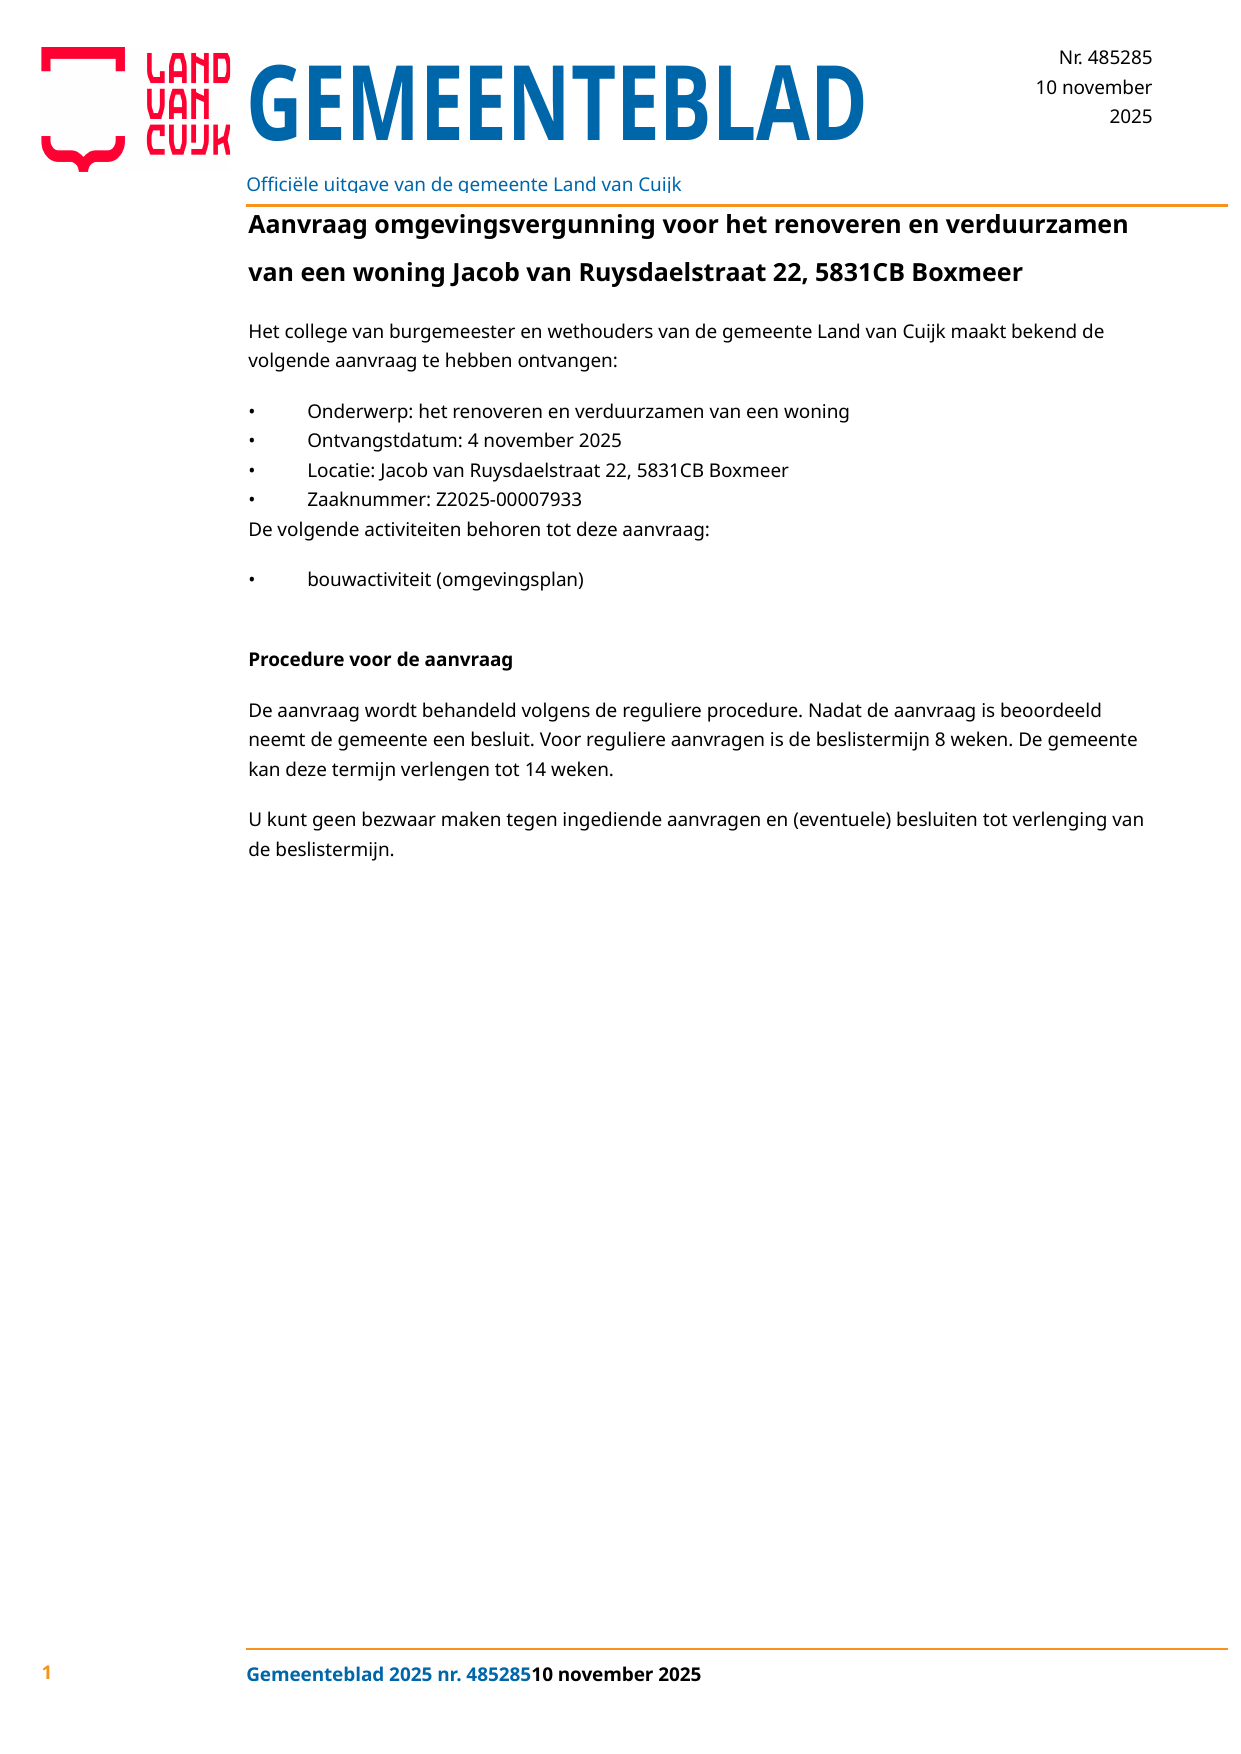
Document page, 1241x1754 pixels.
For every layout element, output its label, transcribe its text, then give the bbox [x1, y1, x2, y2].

text De volgende activiteiten behoren tot deze aanvraag: [248, 516, 1152, 542]
list Onderwerp: het renoveren en verduurzamen van een woning [248, 398, 1152, 424]
text De aanvraag wordt behandeld volgens de reguliere procedure. Nadat de aanvraag is beoordeeld neemt de gemeente een besluit. Voor reguliere aanvragen is de beslistermijn 8 weken. De gemeente kan deze termijn verlengen tot 14 weken. [248, 697, 1152, 782]
list Locatie: Jacob van Ruysdaelstraat 22, 5831CB Boxmeer [248, 457, 1152, 483]
text Procedure voor de aanvraag [248, 647, 1152, 672]
list bouwactiviteit (omgevingsplan) [248, 567, 1152, 592]
list Ontvangstdatum: 4 november 2025 [248, 427, 1152, 453]
text Het college van burgemeester en wethouders van de gemeente Land van Cuijk maakt bekend de volgende aanvraag te hebben ontvangen: [248, 318, 1152, 373]
picture [41, 47, 231, 172]
text Aanvraag omgevingsvergunning voor het renoveren en verduurzamen van een woning Jacob van Ruysdaelstraat 22, 5831CB Boxmeer [248, 207, 1152, 288]
list Zaaknummer: Z2025-00007933 [248, 487, 1152, 512]
text U kunt geen bezwaar maken tegen ingediende aanvragen en (eventuele) besluiten tot verlenging van de beslistermijn. [248, 807, 1152, 862]
